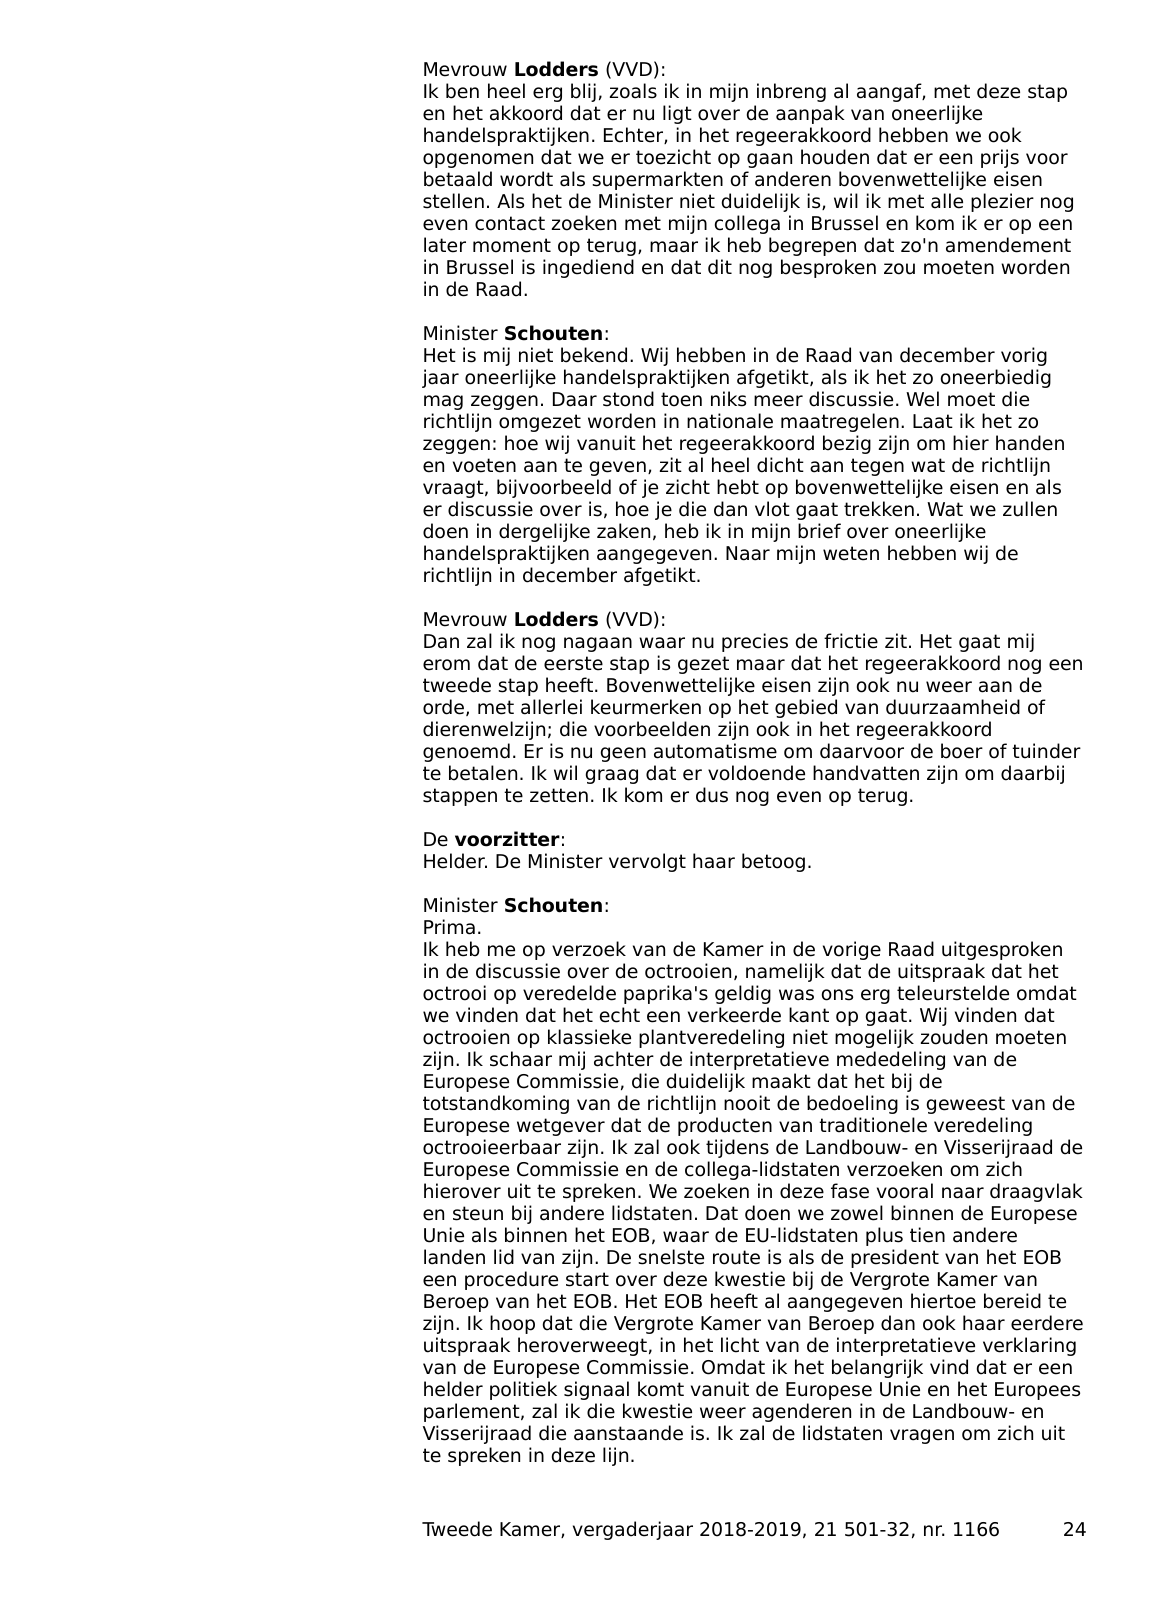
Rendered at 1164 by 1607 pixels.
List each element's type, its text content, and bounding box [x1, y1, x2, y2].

text Ik heb me op verzoek van de Kamer in de vorige Raad uitgesproken in de discussie over de octrooien, namelijk dat de uitspraak dat het octrooi op veredelde paprika's geldig was ons erg teleurstelde omdat we vinden dat het echt een verkeerde kant op gaat. Wij vinden dat octrooien op klassieke plantveredeling niet mogelijk zouden moeten zijn. Ik schaar mij achter de interpretatieve mededeling van de Europese Commissie, die duidelijk maakt dat het bij de totstandkoming van de richtlijn nooit de bedoeling is geweest van de Europese wetgever dat de producten van traditionele veredeling octrooieerbaar zijn. Ik zal ook tijdens de Landbouw- en Visserijraad de Europese Commissie en de collega-lidstaten verzoeken om zich hierover uit te spreken. We zoeken in deze fase vooral naar draagvlak en steun bij andere lidstaten. Dat doen we zowel binnen de Europese Unie als binnen het EOB, waar de EU-lidstaten plus tien andere landen lid van zijn. De snelste route is als de president van het EOB een procedure start over deze kwestie bij de Vergrote Kamer van Beroep van het EOB. Het EOB heeft al aangegeven hiertoe bereid te zijn. Ik hoop dat die Vergrote Kamer van Beroep dan ook haar eerdere uitspraak heroverweegt, in het licht van de interpretatieve verklaring van de Europese Commissie. Omdat ik het belangrijk vind dat er een helder politiek signaal komt vanuit de Europese Unie en het Europees parlement, zal ik die kwestie weer agenderen in de Landbouw- en Visserijraad die aanstaande is. Ik zal de lidstaten vragen om zich uit te spreken in deze lijn. [422, 939, 1087, 1467]
text Het is mij niet bekend. Wij hebben in de Raad van december vorig jaar oneerlijke handelspraktijken afgetikt, als ik het zo oneerbiedig mag zeggen. Daar stond toen niks meer discussie. Wel moet die richtlijn omgezet worden in nationale maatregelen. Laat ik het zo zeggen: hoe wij vanuit het regeerakkoord bezig zijn om hier handen en voeten aan te geven, zit al heel dicht aan tegen wat de richtlijn vraagt, bijvoorbeeld of je zicht hebt op bovenwettelijke eisen en als er discussie over is, hoe je die dan vlot gaat trekken. Wat we zullen doen in dergelijke zaken, heb ik in mijn brief over oneerlijke handelspraktijken aangegeven. Naar mijn weten hebben wij de richtlijn in december afgetikt. [422, 345, 1087, 587]
text Mevrouw Lodders (VVD): [422, 59, 1087, 81]
text De voorzitter: [422, 829, 1087, 851]
text Prima. [422, 917, 1087, 939]
text Helder. De Minister vervolgt haar betoog. [422, 851, 1087, 873]
text Minister Schouten: [422, 895, 1087, 917]
text Ik ben heel erg blij, zoals ik in mijn inbreng al aangaf, met deze stap en het akkoord dat er nu ligt over de aanpak van oneerlijke handelspraktijken. Echter, in het regeerakkoord hebben we ook opgenomen dat we er toezicht op gaan houden dat er een prijs voor betaald wordt als supermarkten of anderen bovenwettelijke eisen stellen. Als het de Minister niet duidelijk is, wil ik met alle plezier nog even contact zoeken met mijn collega in Brussel en kom ik er op een later moment op terug, maar ik heb begrepen dat zo'n amendement in Brussel is ingediend en dat dit nog besproken zou moeten worden in de Raad. [422, 81, 1087, 301]
text Dan zal ik nog nagaan waar nu precies de frictie zit. Het gaat mij erom dat de eerste stap is gezet maar dat het regeerakkoord nog een tweede stap heeft. Bovenwettelijke eisen zijn ook nu weer aan de orde, met allerlei keurmerken op het gebied van duurzaamheid of dierenwelzijn; die voorbeelden zijn ook in het regeerakkoord genoemd. Er is nu geen automatisme om daarvoor de boer of tuinder te betalen. Ik wil graag dat er voldoende handvatten zijn om daarbij stappen te zetten. Ik kom er dus nog even op terug. [422, 631, 1087, 807]
text Mevrouw Lodders (VVD): [422, 609, 1087, 631]
text Minister Schouten: [422, 323, 1087, 345]
